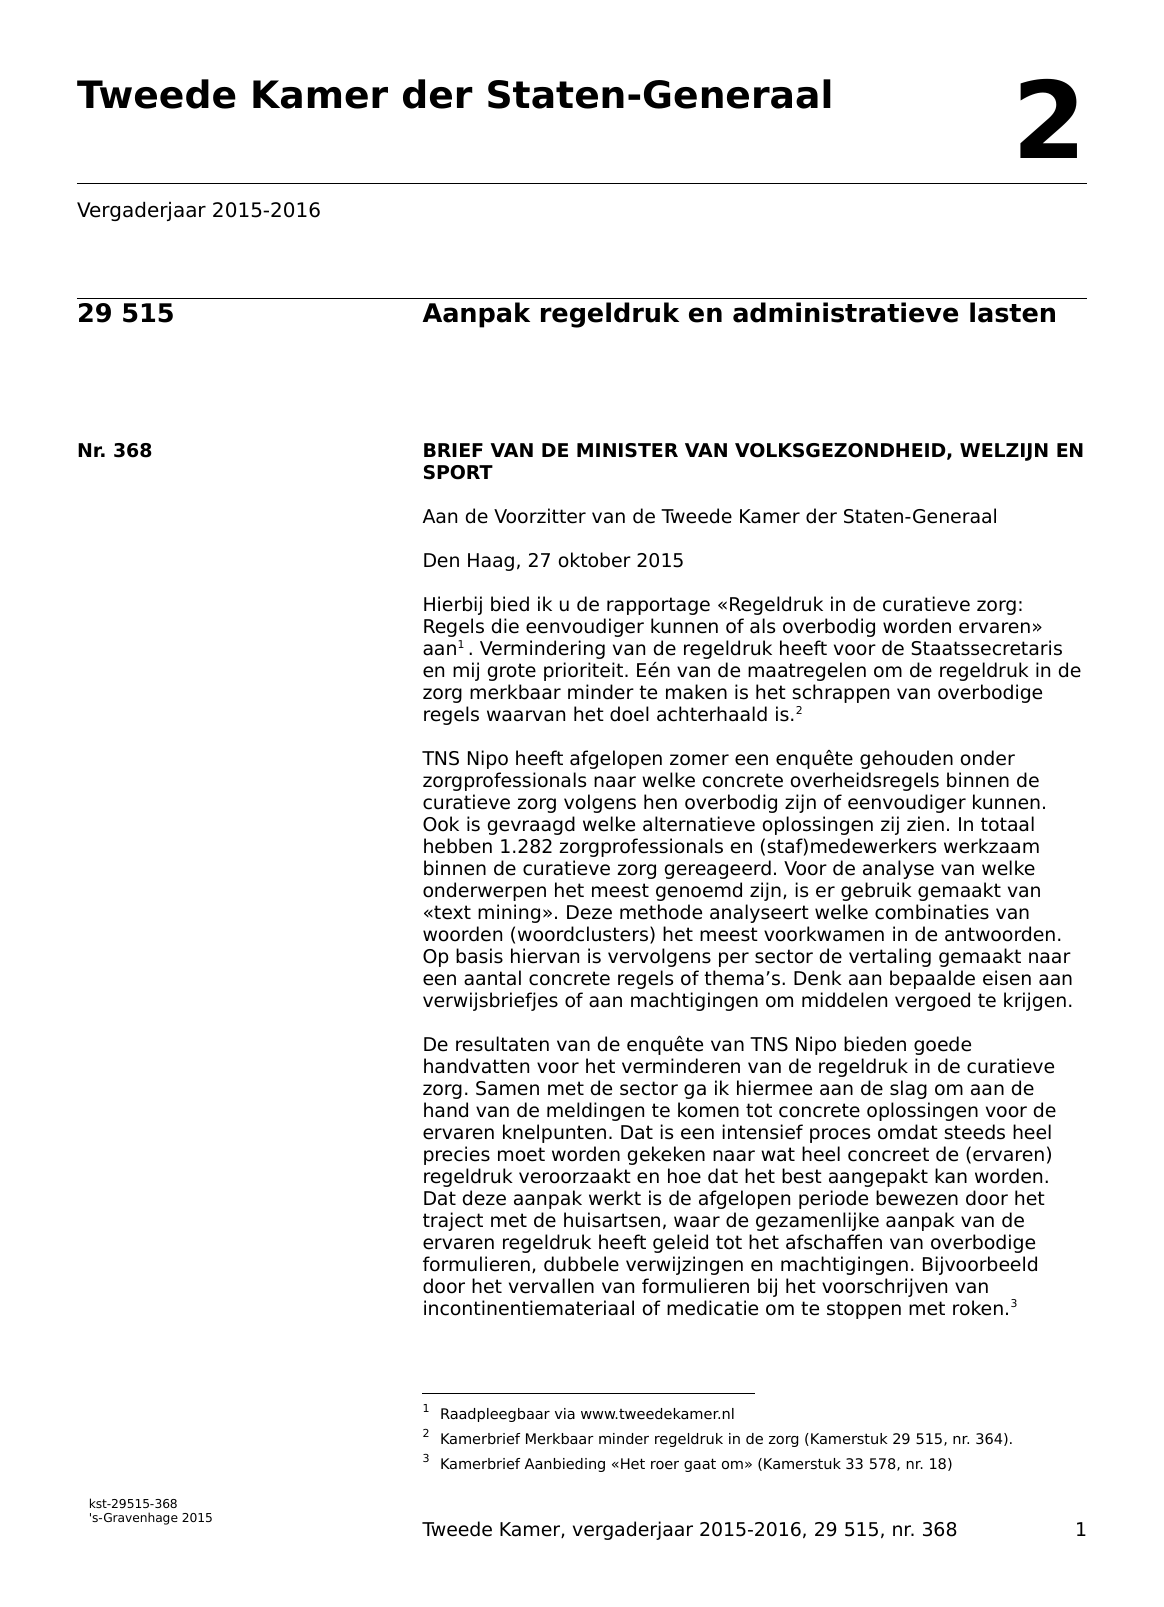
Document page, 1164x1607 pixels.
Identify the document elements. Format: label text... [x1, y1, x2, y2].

text Hierbij bied ik u de rapportage «Regeldruk in de curatieve zorg: Regels die eenvoudiger kunnen of als overbodig worden ervaren» aan. Vermindering van de regeldruk heeft voor de Staatssecretaris en mij grote prioriteit. Eén van de maatregelen om de regeldruk in de zorg merkbaar minder te maken is het schrappen van overbodige regels waarvan het doel achterhaald is. [422, 594, 1087, 726]
text kst-29515-368 [88, 1497, 323, 1511]
table_cell Vergaderjaar 2015-2016 [77, 184, 1087, 298]
subtitle 29 515 Aanpak regeldruk en administratieve lasten [77, 299, 1087, 329]
subtitle Nr. 368 BRIEF VAN DE MINISTER VAN VOLKSGEZONDHEID, WELZIJN EN SPORT [77, 440, 1087, 484]
table_header Tweede Kamer der Staten-Generaal [77, 59, 886, 183]
text 's-Gravenhage 2015 [88, 1511, 323, 1525]
text Raadpleegbaar via www.tweedekamer.nl [422, 1402, 1087, 1424]
text Kamerbrief Aanbieding «Het roer gaat om» (Kamerstuk 33 578, nr. 18) [422, 1452, 1087, 1474]
text Den Haag, 27 oktober 2015 [422, 550, 1087, 572]
table_header 2 [886, 59, 1087, 183]
text De resultaten van de enquête van TNS Nipo bieden goede handvatten voor het verminderen van de regeldruk in de curatieve zorg. Samen met de sector ga ik hiermee aan de slag om aan de hand van de meldingen te komen tot concrete oplossingen voor de ervaren knelpunten. Dat is een intensief proces omdat steeds heel precies moet worden gekeken naar wat heel concreet de (ervaren) regeldruk veroorzaakt en hoe dat het best aangepakt kan worden. Dat deze aanpak werkt is de afgelopen periode bewezen door het traject met de huisartsen, waar de gezamenlijke aanpak van de ervaren regeldruk heeft geleid tot het afschaffen van overbodige formulieren, dubbele verwijzingen en machtigingen. Bijvoorbeeld door het vervallen van formulieren bij het voorschrijven van incontinentiemateriaal of medicatie om te stoppen met roken. [422, 1034, 1087, 1320]
text TNS Nipo heeft afgelopen zomer een enquête gehouden onder zorgprofessionals naar welke concrete overheidsregels binnen de curatieve zorg volgens hen overbodig zijn of eenvoudiger kunnen. Ook is gevraagd welke alternatieve oplossingen zij zien. In totaal hebben 1.282 zorgprofessionals en (staf)medewerkers werkzaam binnen de curatieve zorg gereageerd. Voor de analyse van welke onderwerpen het meest genoemd zijn, is er gebruik gemaakt van «text mining». Deze methode analyseert welke combinaties van woorden (woordclusters) het meest voorkwamen in de antwoorden. Op basis hiervan is vervolgens per sector de vertaling gemaakt naar een aantal concrete regels of thema’s. Denk aan bepaalde eisen aan verwijsbriefjes of aan machtigingen om middelen vergoed te krijgen. [422, 748, 1087, 1012]
text Aan de Voorzitter van de Tweede Kamer der Staten-Generaal [422, 506, 1087, 528]
text Kamerbrief Merkbaar minder regeldruk in de zorg (Kamerstuk 29 515, nr. 364). [422, 1427, 1087, 1449]
